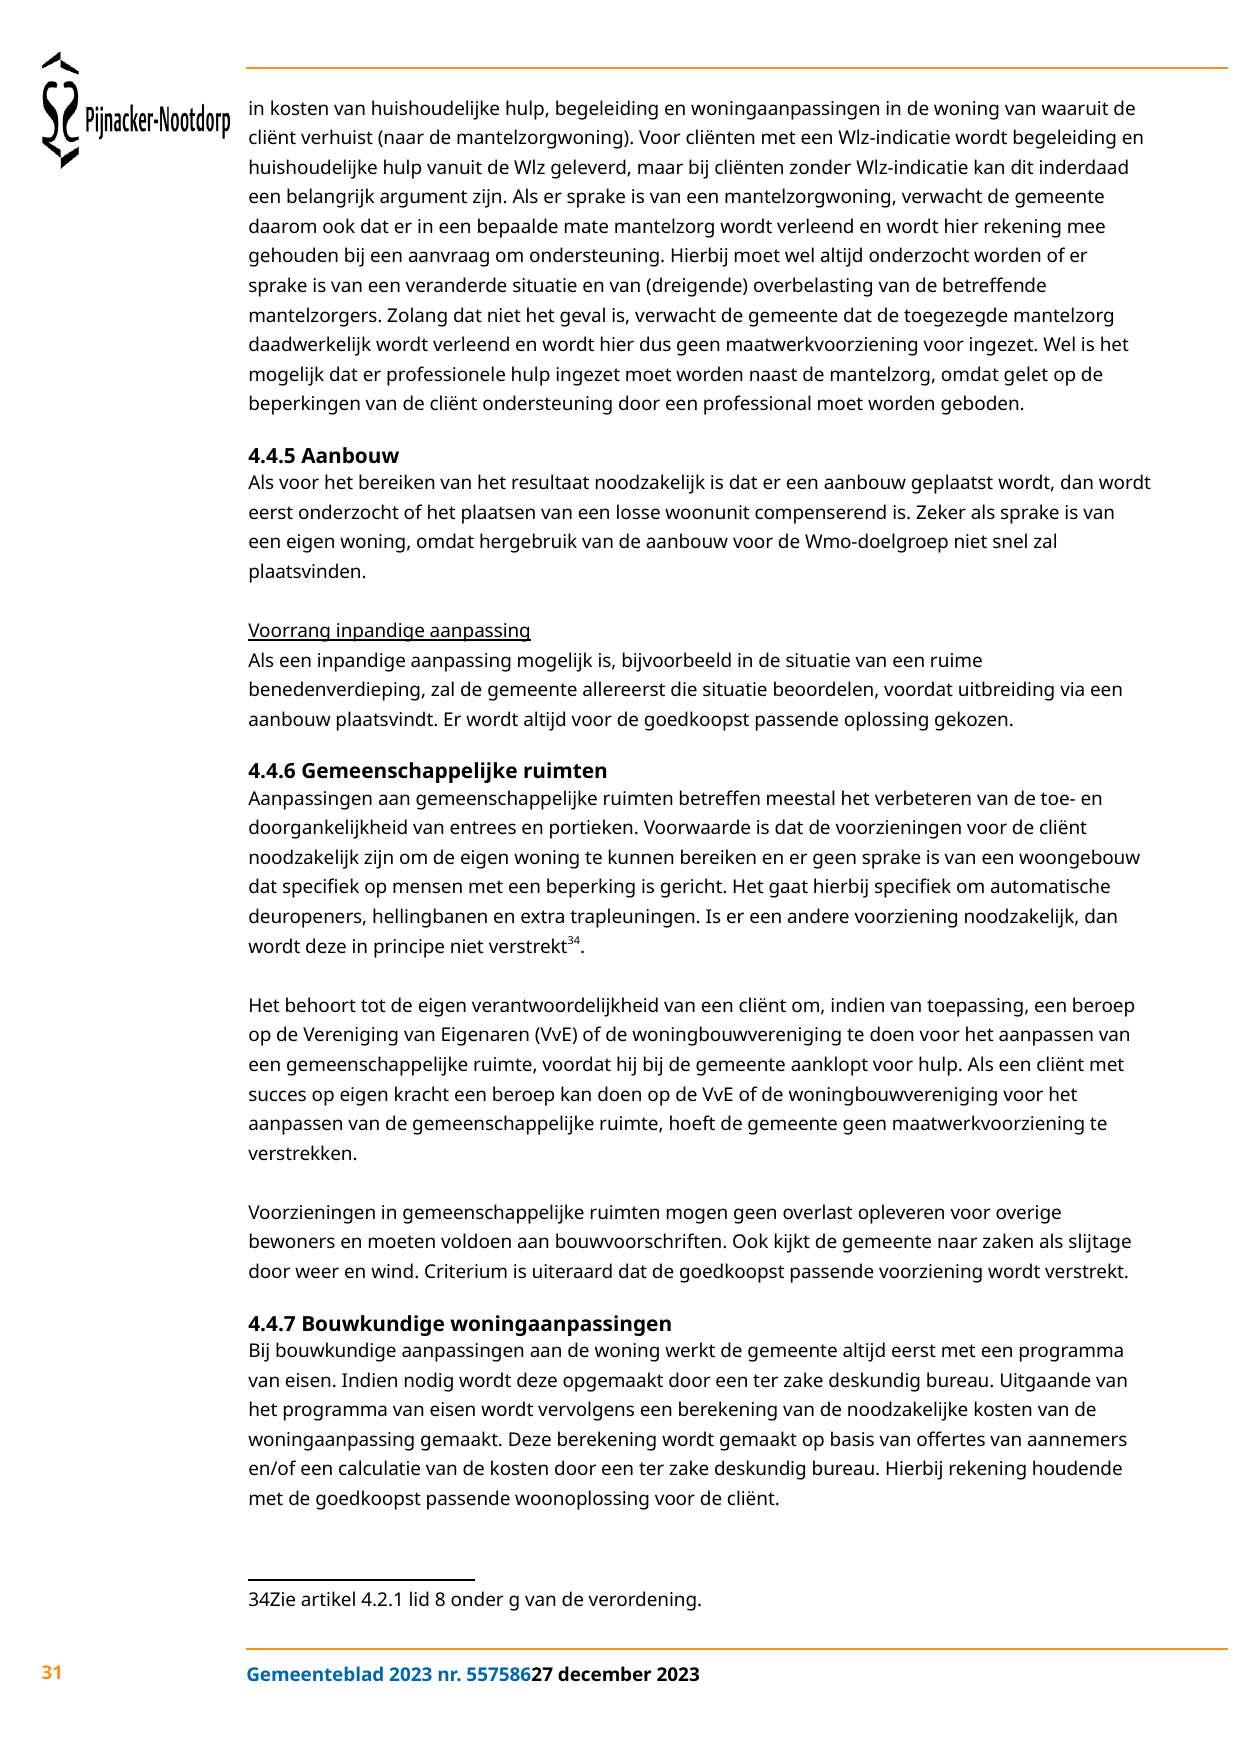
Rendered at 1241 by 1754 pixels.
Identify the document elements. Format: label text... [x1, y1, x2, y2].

text Voorzieningen in gemeenschappelijke ruimten mogen geen overlast opleveren voor overige bewoners en moeten voldoen aan bouwvoorschriften. Ook kijkt de gemeente naar zaken als slijtage door weer en wind. Criterium is uiteraard dat de goedkoopst passende voorziening wordt verstrekt. [248, 1199, 1152, 1284]
text in kosten van huishoudelijke hulp, begeleiding en woningaanpassingen in de woning van waaruit de cliënt verhuist (naar de mantelzorgwoning). Voor cliënten met een Wlz-indicatie wordt begeleiding en huishoudelijke hulp vanuit de Wlz geleverd, maar bij cliënten zonder Wlz-indicatie kan dit inderdaad een belangrijk argument zijn. Als er sprake is van een mantelzorgwoning, verwacht de gemeente daarom ook dat er in een bepaalde mate mantelzorg wordt verleend en wordt hier rekening mee gehouden bij een aanvraag om ondersteuning. Hierbij moet wel altijd onderzocht worden of er sprake is van een veranderde situatie en van (dreigende) overbelasting van de betreffende mantelzorgers. Zolang dat niet het geval is, verwacht de gemeente dat de toegezegde mantelzorg daadwerkelijk wordt verleend en wordt hier dus geen maatwerkvoorziening voor ingezet. Wel is het mogelijk dat er professionele hulp ingezet moet worden naast de mantelzorg, omdat gelet op de beperkingen van de cliënt ondersteuning door een professional moet worden geboden. [248, 95, 1152, 416]
text Aanpassingen aan gemeenschappelijke ruimten betreffen meestal het verbeteren van de toe- en doorgankelijkheid van entrees en portieken. Voorwaarde is dat de voorzieningen voor de cliënt noodzakelijk zijn om de eigen woning te kunnen bereiken en er geen sprake is van een woongebouw dat specifiek op mensen met een beperking is gericht. Het gaat hierbij specifiek om automatische deuropeners, hellingbanen en extra trapleuningen. Is er een andere voorziening noodzakelijk, dan wordt deze in principe niet verstrekt. [248, 785, 1152, 959]
text 4.4.6 Gemeenschappelijke ruimten [248, 757, 1152, 785]
text Als voor het bereiken van het resultaat noodzakelijk is dat er een aanbouw geplaatst wordt, dan wordt eerst onderzocht of het plaatsen van een losse woonunit compenserend is. Zeker als sprake is van een eigen woning, omdat hergebruik van de aanbouw voor de Wmo-doelgroep niet snel zal plaatsvinden. [248, 469, 1152, 584]
text Bij bouwkundige aanpassingen aan de woning werkt de gemeente altijd eerst met een programma van eisen. Indien nodig wordt deze opgemaakt door een ter zake deskundig bureau. Uitgaande van het programma van eisen wordt vervolgens een berekening van de noodzakelijke kosten van de woningaanpassing gemaakt. Deze berekening wordt gemaakt op basis van offertes van aannemers en/of een calculatie van de kosten door een ter zake deskundig bureau. Hierbij rekening houdende met de goedkoopst passende woonoplossing voor de cliënt. [248, 1337, 1152, 1511]
text Als een inpandige aanpassing mogelijk is, bijvoorbeeld in de situatie van een ruime benedenverdieping, zal de gemeente allereerst die situatie beoordelen, voordat uitbreiding via een aanbouw plaatsvindt. Er wordt altijd voor de goedkoopst passende oplossing gekozen. [248, 647, 1152, 732]
text Het behoort tot de eigen verantwoordelijkheid van een cliënt om, indien van toepassing, een beroep op de Vereniging van Eigenaren (VvE) of de woningbouwvereniging te doen voor het aanpassen van een gemeenschappelijke ruimte, voordat hij bij de gemeente aanklopt voor hulp. Als een cliënt met succes op eigen kracht een beroep kan doen op de VvE of de woningbouwvereniging voor het aanpassen van de gemeenschappelijke ruimte, hoeft de gemeente geen maatwerkvoorziening te verstrekken. [248, 992, 1152, 1166]
text 4.4.5 Aanbouw [248, 441, 1152, 469]
text Voorrang inpandige aanpassing [248, 617, 1152, 643]
text Zie artikel 4.2.1 lid 8 onder g van de verordening. [248, 1586, 1152, 1612]
picture [41, 47, 231, 172]
text 4.4.7 Bouwkundige woningaanpassingen [248, 1309, 1152, 1337]
